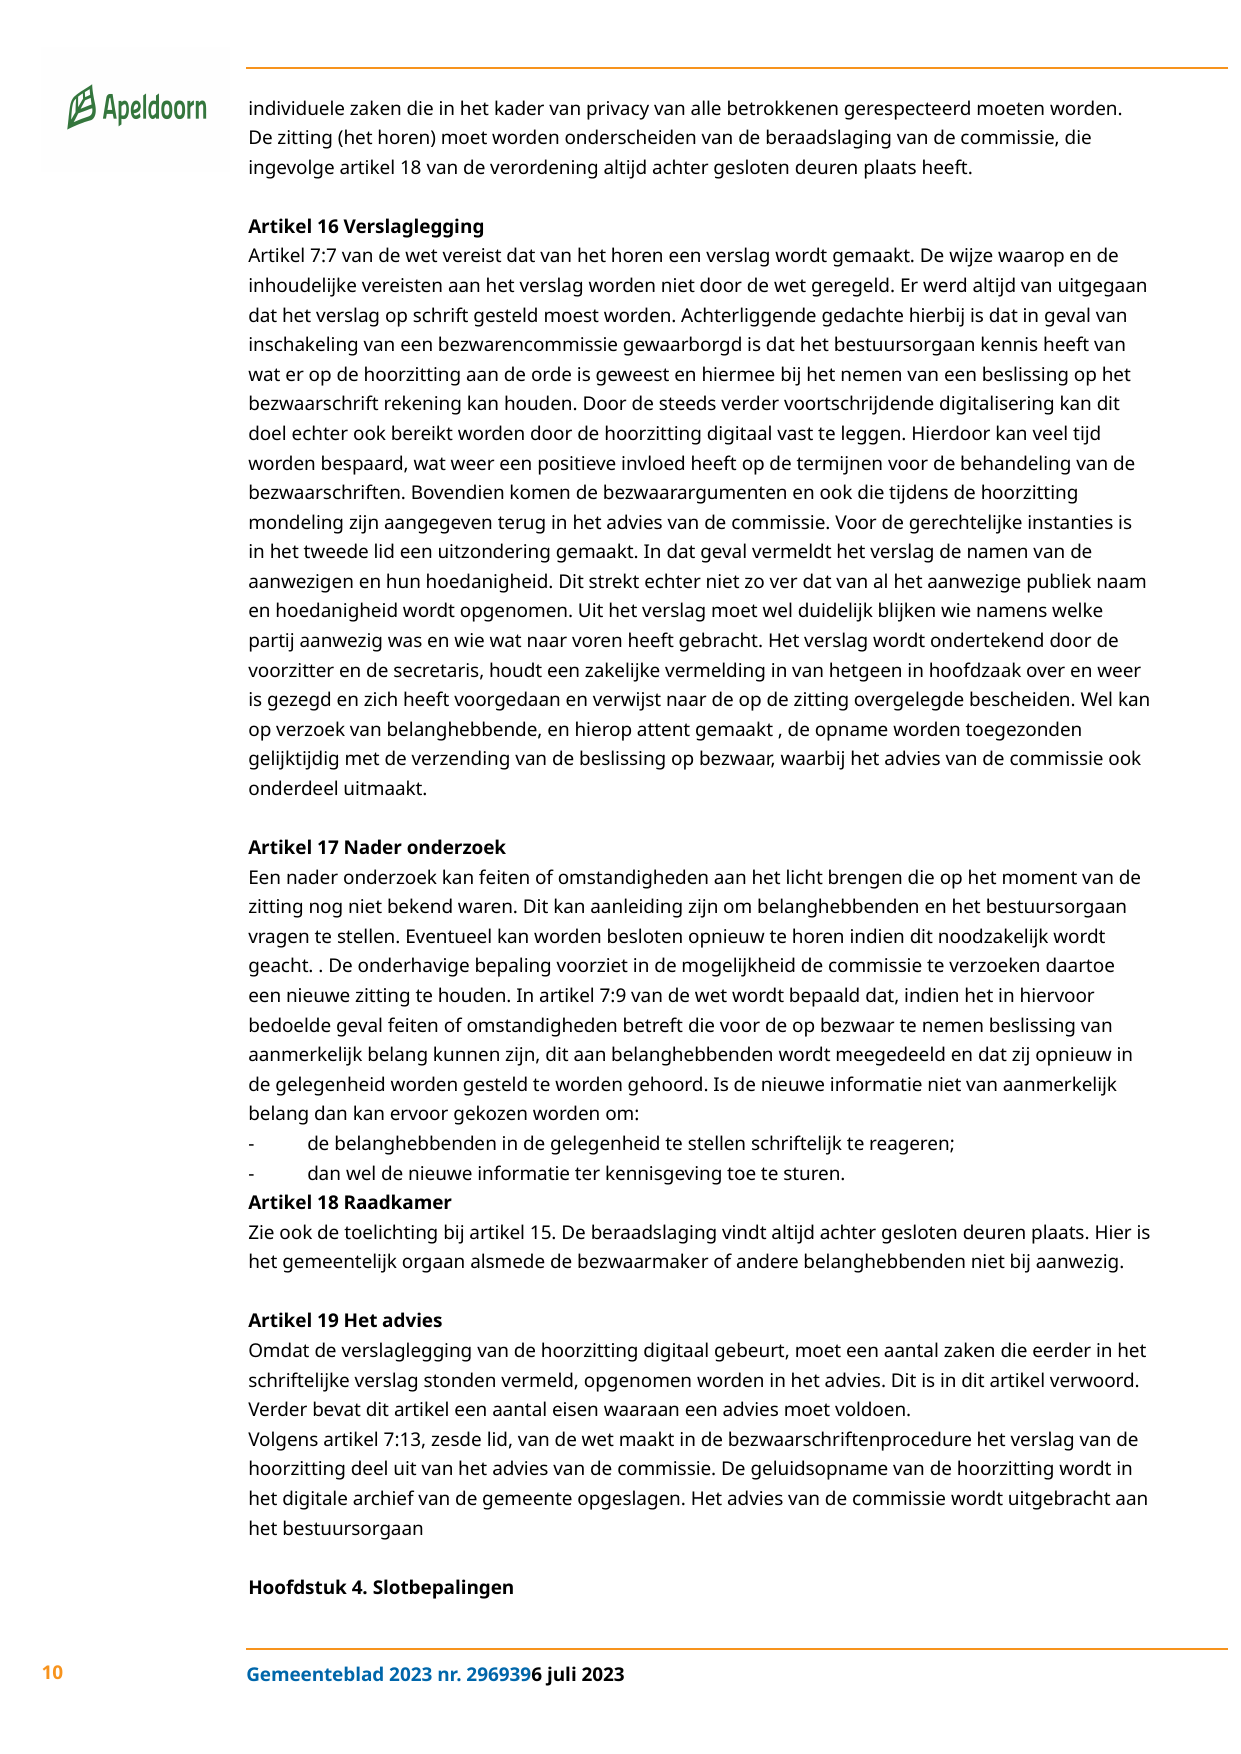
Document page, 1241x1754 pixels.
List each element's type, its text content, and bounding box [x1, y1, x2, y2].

picture [41, 47, 231, 172]
text Een nader onderzoek kan feiten of omstandigheden aan het licht brengen die op het moment van de zitting nog niet bekend waren. Dit kan aanleiding zijn om belanghebbenden en het bestuursorgaan vragen te stellen. Eventueel kan worden besloten opnieuw te horen indien dit noodzakelijk wordt geacht. . De onderhavige bepaling voorziet in de mogelijkheid de commissie te verzoeken daartoe een nieuwe zitting te houden. In artikel 7:9 van de wet wordt bepaald dat, indien het in hiervoor bedoelde geval feiten of omstandigheden betreft die voor de op bezwaar te nemen beslissing van aanmerkelijk belang kunnen zijn, dit aan belanghebbenden wordt meegedeeld en dat zij opnieuw in de gelegenheid worden gesteld te worden gehoord. Is de nieuwe informatie niet van aanmerkelijk belang dan kan ervoor gekozen worden om: [248, 864, 1152, 1126]
text Artikel 19 Het advies [248, 1308, 1152, 1333]
text De zitting (het horen) moet worden onderscheiden van de beraadslaging van de commissie, die ingevolge artikel 18 van de verordening altijd achter gesloten deuren plaats heeft. [248, 124, 1152, 180]
text Omdat de verslaglegging van de hoorzitting digitaal gebeurt, moet een aantal zaken die eerder in het schriftelijke verslag stonden vermeld, opgenomen worden in het advies. Dit is in dit artikel verwoord. Verder bevat dit artikel een aantal eisen waaraan een advies moet voldoen. [248, 1337, 1152, 1422]
text Hoofdstuk 4. Slotbepalingen [248, 1574, 1152, 1600]
text Artikel 7:7 van de wet vereist dat van het horen een verslag wordt gemaakt. De wijze waarop en de inhoudelijke vereisten aan het verslag worden niet door de wet geregeld. Er werd altijd van uitgegaan dat het verslag op schrift gesteld moest worden. Achterliggende gedachte hierbij is dat in geval van inschakeling van een bezwarencommissie gewaarborgd is dat het bestuursorgaan kennis heeft van wat er op de hoorzitting aan de orde is geweest en hiermee bij het nemen van een beslissing op het bezwaarschrift rekening kan houden. Door de steeds verder voortschrijdende digitalisering kan dit doel echter ook bereikt worden door de hoorzitting digitaal vast te leggen. Hierdoor kan veel tijd worden bespaard, wat weer een positieve invloed heeft op de termijnen voor de behandeling van de bezwaarschriften. Bovendien komen de bezwaarargumenten en ook die tijdens de hoorzitting mondeling zijn aangegeven terug in het advies van de commissie. Voor de gerechtelijke instanties is in het tweede lid een uitzondering gemaakt. In dat geval vermeldt het verslag de namen van de aanwezigen en hun hoedanigheid. Dit strekt echter niet zo ver dat van al het aanwezige publiek naam en hoedanigheid wordt opgenomen. Uit het verslag moet wel duidelijk blijken wie namens welke partij aanwezig was en wie wat naar voren heeft gebracht. Het verslag wordt ondertekend door de voorzitter en de secretaris, houdt een zakelijke vermelding in van hetgeen in hoofdzaak over en weer is gezegd en zich heeft voorgedaan en verwijst naar de op de zitting overgelegde bescheiden. Wel kan op verzoek van belanghebbende, en hierop attent gemaakt , de opname worden toegezonden gelijktijdig met de verzending van de beslissing op bezwaar, waarbij het advies van de commissie ook onderdeel uitmaakt. [248, 243, 1152, 801]
text Volgens artikel 7:13, zesde lid, van de wet maakt in de bezwaarschriftenprocedure het verslag van de hoorzitting deel uit van het advies van de commissie. De geluidsopname van de hoorzitting wordt in het digitale archief van de gemeente opgeslagen. Het advies van de commissie wordt uitgebracht aan het bestuursorgaan [248, 1426, 1152, 1541]
text Zie ook de toelichting bij artikel 15. De beraadslaging vindt altijd achter gesloten deuren plaats. Hier is het gemeentelijk orgaan alsmede de bezwaarmaker of andere belanghebbenden niet bij aanwezig. [248, 1219, 1152, 1274]
text Artikel 16 Verslaglegging [248, 213, 1152, 239]
text Artikel 18 Raadkamer [248, 1189, 1152, 1215]
list de belanghebbenden in de gelegenheid te stellen schriftelijk te reageren; [248, 1130, 1152, 1156]
text Artikel 17 Nader onderzoek [248, 834, 1152, 860]
list dan wel de nieuwe informatie ter kennisgeving toe te sturen. [248, 1160, 1152, 1186]
text individuele zaken die in het kader van privacy van alle betrokkenen gerespecteerd moeten worden. [248, 95, 1152, 121]
